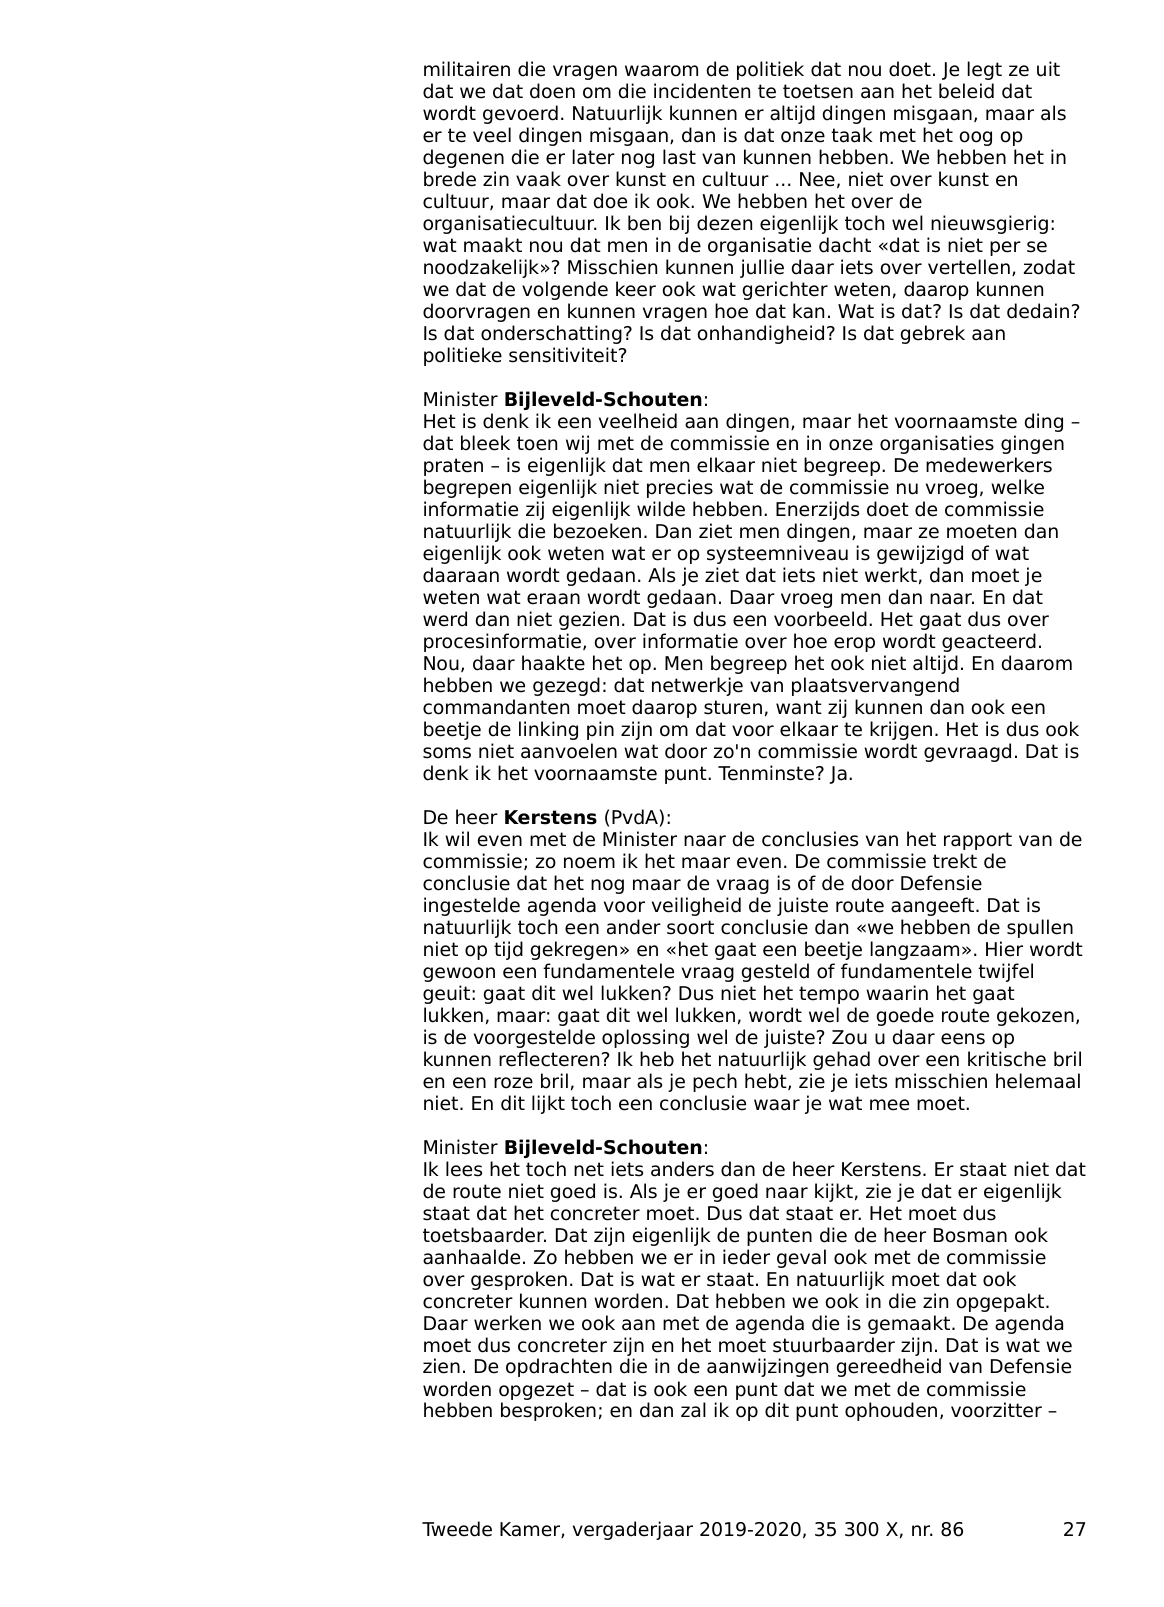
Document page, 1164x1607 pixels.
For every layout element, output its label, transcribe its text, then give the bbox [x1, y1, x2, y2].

text Minister Bijleveld-Schouten: [422, 1137, 1087, 1159]
text Minister Bijleveld-Schouten: [422, 389, 1087, 411]
text militairen die vragen waarom de politiek dat nou doet. Je legt ze uit dat we dat doen om die incidenten te toetsen aan het beleid dat wordt gevoerd. Natuurlijk kunnen er altijd dingen misgaan, maar als er te veel dingen misgaan, dan is dat onze taak met het oog op degenen die er later nog last van kunnen hebben. We hebben het in brede zin vaak over kunst en cultuur ... Nee, niet over kunst en cultuur, maar dat doe ik ook. We hebben het over de organisatiecultuur. Ik ben bij dezen eigenlijk toch wel nieuwsgierig: wat maakt nou dat men in de organisatie dacht «dat is niet per se noodzakelijk»? Misschien kunnen jullie daar iets over vertellen, zodat we dat de volgende keer ook wat gerichter weten, daarop kunnen doorvragen en kunnen vragen hoe dat kan. Wat is dat? Is dat dedain? Is dat onderschatting? Is dat onhandigheid? Is dat gebrek aan politieke sensitiviteit? [422, 59, 1087, 367]
text Ik wil even met de Minister naar de conclusies van het rapport van de commissie; zo noem ik het maar even. De commissie trekt de conclusie dat het nog maar de vraag is of de door Defensie ingestelde agenda voor veiligheid de juiste route aangeeft. Dat is natuurlijk toch een ander soort conclusie dan «we hebben de spullen niet op tijd gekregen» en «het gaat een beetje langzaam». Hier wordt gewoon een fundamentele vraag gesteld of fundamentele twijfel geuit: gaat dit wel lukken? Dus niet het tempo waarin het gaat lukken, maar: gaat dit wel lukken, wordt wel de goede route gekozen, is de voorgestelde oplossing wel de juiste? Zou u daar eens op kunnen reflecteren? Ik heb het natuurlijk gehad over een kritische bril en een roze bril, maar als je pech hebt, zie je iets misschien helemaal niet. En dit lijkt toch een conclusie waar je wat mee moet. [422, 829, 1087, 1114]
text Ik lees het toch net iets anders dan de heer Kerstens. Er staat niet dat de route niet goed is. Als je er goed naar kijkt, zie je dat er eigenlijk staat dat het concreter moet. Dus dat staat er. Het moet dus toetsbaarder. Dat zijn eigenlijk de punten die de heer Bosman ook aanhaalde. Zo hebben we er in ieder geval ook met de commissie over gesproken. Dat is wat er staat. En natuurlijk moet dat ook concreter kunnen worden. Dat hebben we ook in die zin opgepakt. Daar werken we ook aan met de agenda die is gemaakt. De agenda moet dus concreter zijn en het moet stuurbaarder zijn. Dat is wat we zien. De opdrachten die in de aanwijzingen gereedheid van Defensie worden opgezet – dat is ook een punt dat we met de commissie hebben besproken; en dan zal ik op dit punt ophouden, voorzitter – [422, 1159, 1087, 1422]
text De heer Kerstens (PvdA): [422, 807, 1087, 829]
text Het is denk ik een veelheid aan dingen, maar het voornaamste ding – dat bleek toen wij met de commissie en in onze organisaties gingen praten – is eigenlijk dat men elkaar niet begreep. De medewerkers begrepen eigenlijk niet precies wat de commissie nu vroeg, welke informatie zij eigenlijk wilde hebben. Enerzijds doet de commissie natuurlijk die bezoeken. Dan ziet men dingen, maar ze moeten dan eigenlijk ook weten wat er op systeemniveau is gewijzigd of wat daaraan wordt gedaan. Als je ziet dat iets niet werkt, dan moet je weten wat eraan wordt gedaan. Daar vroeg men dan naar. En dat werd dan niet gezien. Dat is dus een voorbeeld. Het gaat dus over procesinformatie, over informatie over hoe erop wordt geacteerd. Nou, daar haakte het op. Men begreep het ook niet altijd. En daarom hebben we gezegd: dat netwerkje van plaatsvervangend commandanten moet daarop sturen, want zij kunnen dan ook een beetje de linking pin zijn om dat voor elkaar te krijgen. Het is dus ook soms niet aanvoelen wat door zo'n commissie wordt gevraagd. Dat is denk ik het voornaamste punt. Tenminste? Ja. [422, 411, 1087, 784]
